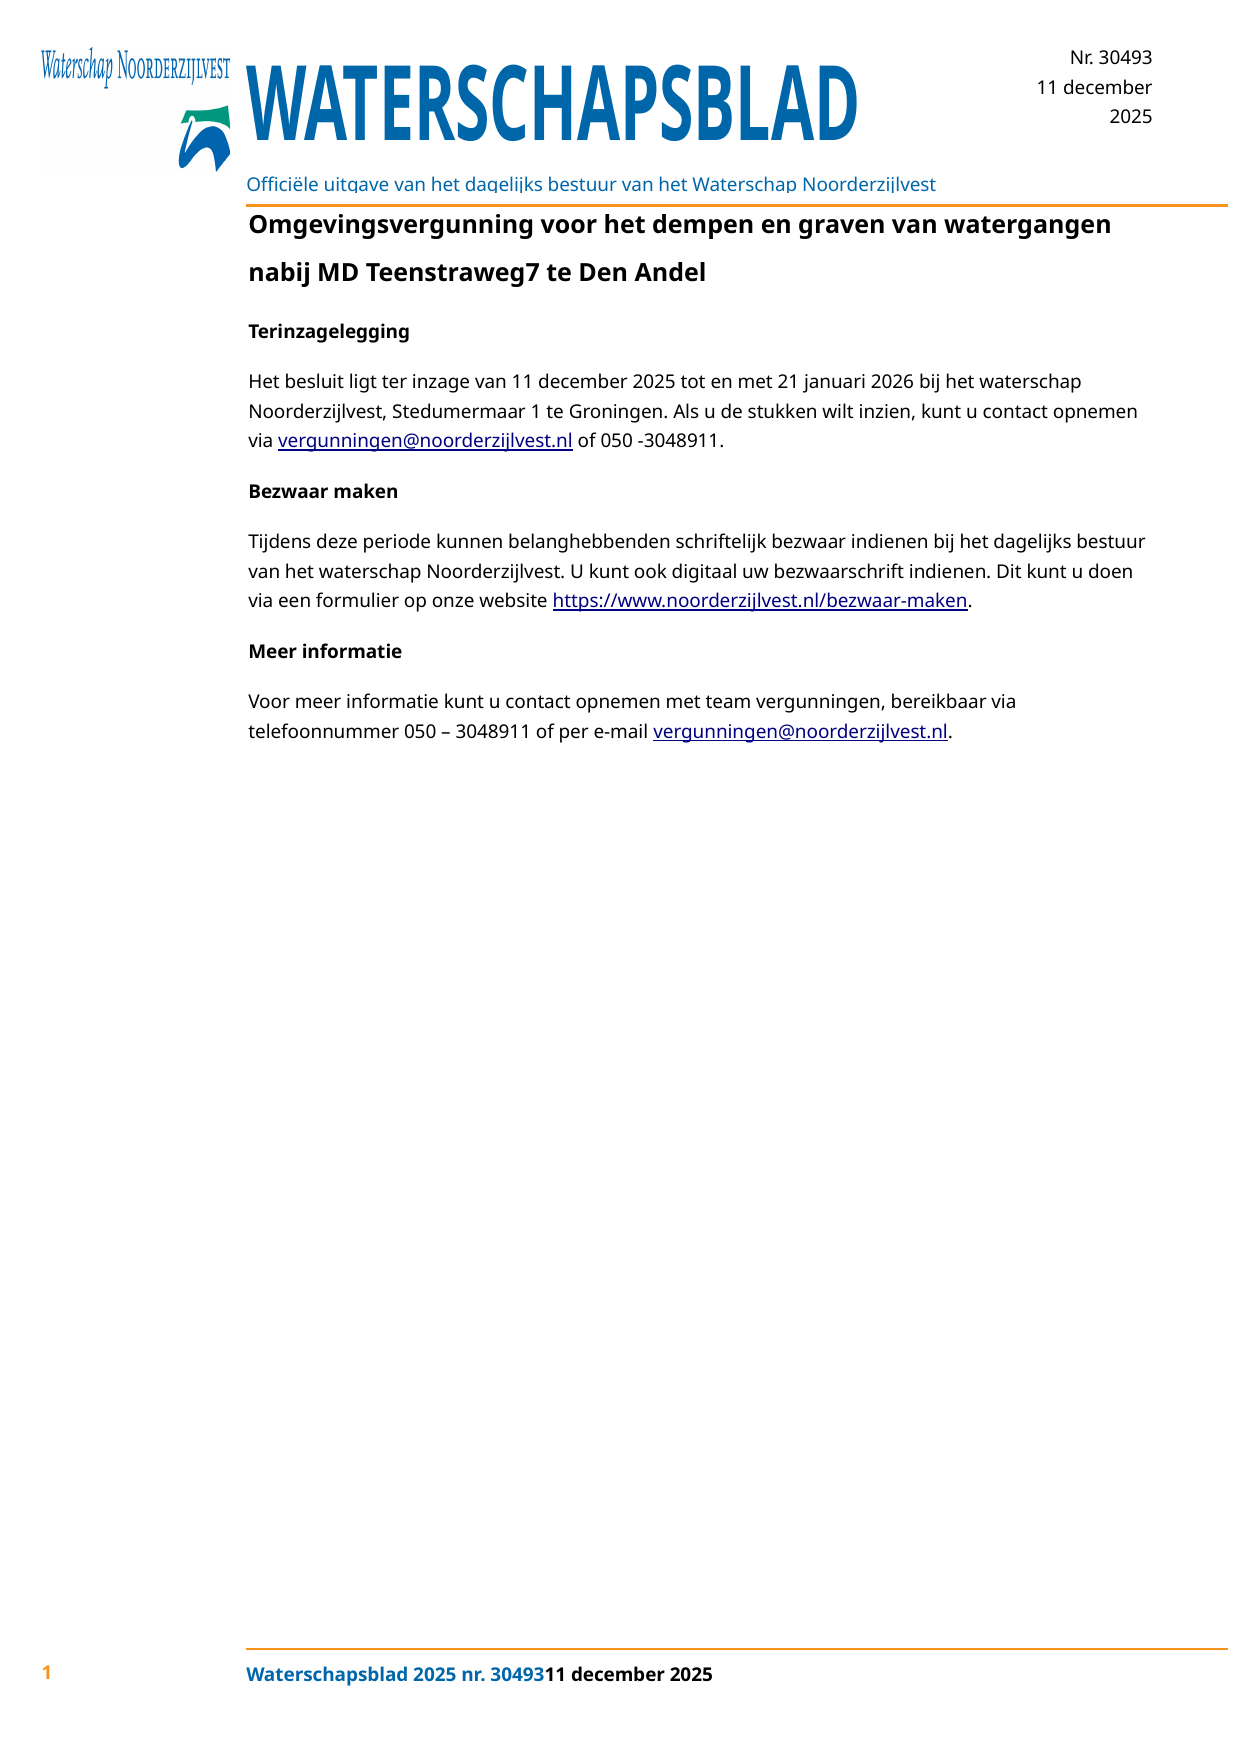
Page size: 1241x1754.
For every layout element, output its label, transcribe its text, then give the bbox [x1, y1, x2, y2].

text Tijdens deze periode kunnen belanghebbenden schriftelijk bezwaar indienen bij het dagelijks bestuur van het waterschap Noorderzijlvest. U kunt ook digitaal uw bezwaarschrift indienen. Dit kunt u doen via een formulier op onze website https://www.noorderzijlvest.nl/bezwaar-maken. [248, 528, 1152, 613]
text Omgevingsvergunning voor het dempen en graven van watergangen nabij MD Teenstraweg7 te Den Andel [248, 207, 1152, 288]
text Het besluit ligt ter inzage van 11 december 2025 tot en met 21 januari 2026 bij het waterschap Noorderzijlvest, Stedumermaar 1 te Groningen. Als u de stukken wilt inzien, kunt u contact opnemen via vergunningen@noorderzijlvest.nl of 050 -3048911. [248, 368, 1152, 453]
text Meer informatie [248, 638, 1152, 664]
picture [41, 47, 231, 172]
text Voor meer informatie kunt u contact opnemen met team vergunningen, bereikbaar via telefoonnummer 050 – 3048911 of per e-mail vergunningen@noorderzijlvest.nl. [248, 688, 1152, 744]
text Terinzagelegging [248, 318, 1152, 344]
text Bezwaar maken [248, 478, 1152, 504]
